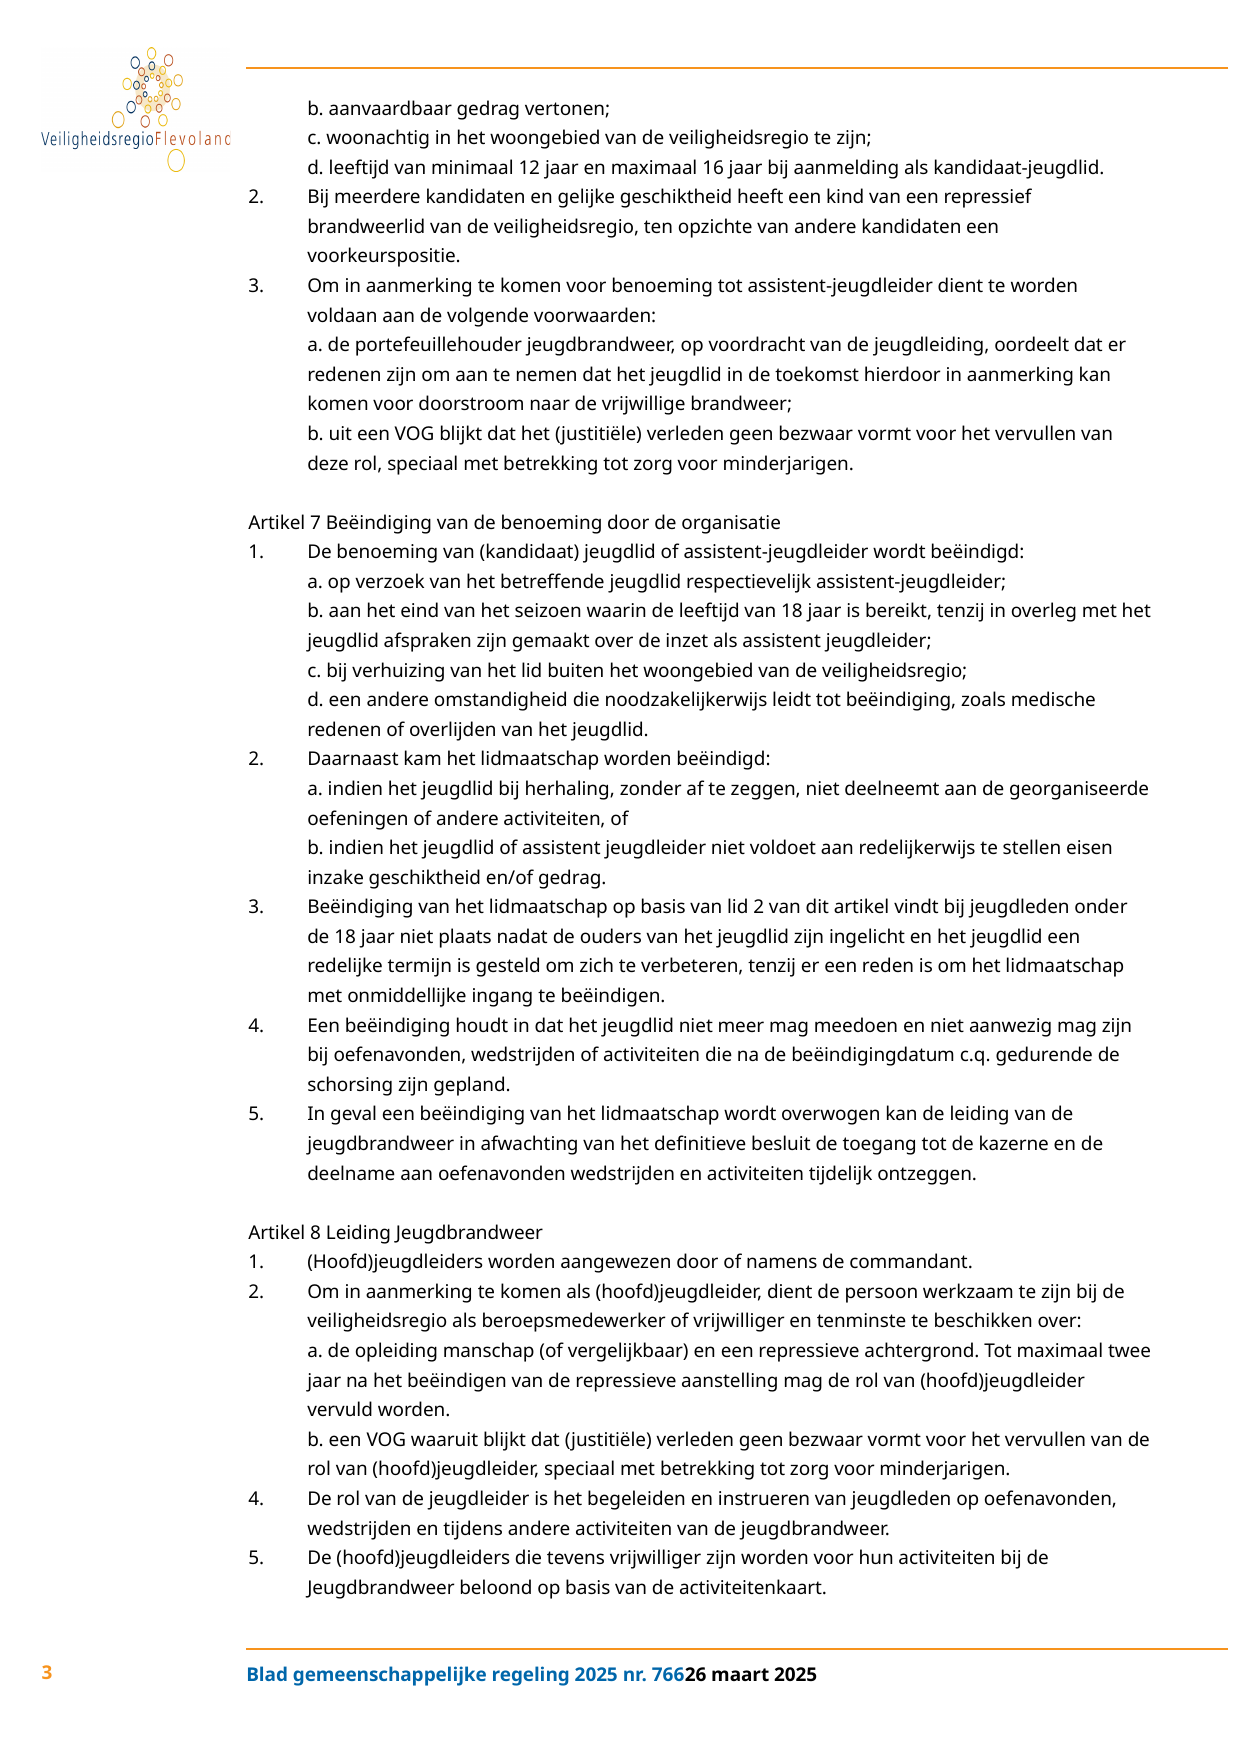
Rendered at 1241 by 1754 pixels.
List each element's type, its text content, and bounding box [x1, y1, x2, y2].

list De (hoofd)jeugdleiders die tevens vrijwilliger zijn worden voor hun activiteiten bij de Jeugdbrandweer beloond op basis van de activiteitenkaart. [248, 1544, 1152, 1600]
list Daarnaast kam het lidmaatschap worden beëindigd: [248, 746, 1152, 771]
list d. een andere omstandigheid die noodzakelijkerwijs leidt tot beëindiging, zoals medische redenen of overlijden van het jeugdlid. [248, 686, 1152, 742]
list a. de portefeuillehouder jeugdbrandweer, op voordracht van de jeugdleiding, oordeelt dat er redenen zijn om aan te nemen dat het jeugdlid in de toekomst hierdoor in aanmerking kan komen voor doorstroom naar de vrijwillige brandweer; [248, 331, 1152, 416]
list Een beëindiging houdt in dat het jeugdlid niet meer mag meedoen en niet aanwezig mag zijn bij oefenavonden, wedstrijden of activiteiten die na de beëindigingdatum c.q. gedurende de schorsing zijn gepland. [248, 1012, 1152, 1097]
list b. aanvaardbaar gedrag vertonen; [248, 95, 1152, 121]
list a. indien het jeugdlid bij herhaling, zonder af te zeggen, niet deelneemt aan de georganiseerde oefeningen of andere activiteiten, of [248, 775, 1152, 831]
list b. aan het eind van het seizoen waarin de leeftijd van 18 jaar is bereikt, tenzij in overleg met het jeugdlid afspraken zijn gemaakt over de inzet als assistent jeugdleider; [248, 598, 1152, 653]
text Artikel 7 Beëindiging van de benoeming door de organisatie [248, 509, 1152, 535]
list b. uit een VOG blijkt dat het (justitiële) verleden geen bezwaar vormt voor het vervullen van deze rol, speciaal met betrekking tot zorg voor minderjarigen. [248, 420, 1152, 476]
list Beëindiging van het lidmaatschap op basis van lid 2 van dit artikel vindt bij jeugdleden onder de 18 jaar niet plaats nadat de ouders van het jeugdlid zijn ingelicht en het jeugdlid een redelijke termijn is gesteld om zich te verbeteren, tenzij er een reden is om het lidmaatschap met onmiddellijke ingang te beëindigen. [248, 893, 1152, 1008]
list De benoeming van (kandidaat) jeugdlid of assistent-jeugdleider wordt beëindigd: [248, 538, 1152, 564]
list d. leeftijd van minimaal 12 jaar en maximaal 16 jaar bij aanmelding als kandidaat-jeugdlid. [248, 154, 1152, 180]
list b. een VOG waaruit blijkt dat (justitiële) verleden geen bezwaar vormt voor het vervullen van de rol van (hoofd)jeugdleider, speciaal met betrekking tot zorg voor minderjarigen. [248, 1426, 1152, 1481]
list Om in aanmerking te komen voor benoeming tot assistent-jeugdleider dient te worden voldaan aan de volgende voorwaarden: [248, 272, 1152, 328]
list a. op verzoek van het betreffende jeugdlid respectievelijk assistent-jeugdleider; [248, 568, 1152, 594]
list De rol van de jeugdleider is het begeleiden en instrueren van jeugdleden op oefenavonden, wedstrijden en tijdens andere activiteiten van de jeugdbrandweer. [248, 1485, 1152, 1541]
list Bij meerdere kandidaten en gelijke geschiktheid heeft een kind van een repressief brandweerlid van de veiligheidsregio, ten opzichte van andere kandidaten een voorkeurspositie. [248, 183, 1152, 268]
list c. woonachtig in het woongebied van de veiligheidsregio te zijn; [248, 124, 1152, 150]
list a. de opleiding manschap (of vergelijkbaar) en een repressieve achtergrond. Tot maximaal twee jaar na het beëindigen van de repressieve aanstelling mag de rol van (hoofd)jeugdleider vervuld worden. [248, 1337, 1152, 1422]
text Artikel 8 Leiding Jeugdbrandweer [248, 1219, 1152, 1245]
list c. bij verhuizing van het lid buiten het woongebied van de veiligheidsregio; [248, 657, 1152, 683]
picture [41, 47, 231, 172]
list Om in aanmerking te komen als (hoofd)jeugdleider, dient de persoon werkzaam te zijn bij de veiligheidsregio als beroepsmedewerker of vrijwilliger en tenminste te beschikken over: [248, 1278, 1152, 1333]
list (Hoofd)jeugdleiders worden aangewezen door of namens de commandant. [248, 1248, 1152, 1274]
list In geval een beëindiging van het lidmaatschap wordt overwogen kan de leiding van de jeugdbrandweer in afwachting van het definitieve besluit de toegang tot de kazerne en de deelname aan oefenavonden wedstrijden en activiteiten tijdelijk ontzeggen. [248, 1101, 1152, 1186]
list b. indien het jeugdlid of assistent jeugdleider niet voldoet aan redelijkerwijs te stellen eisen inzake geschiktheid en/of gedrag. [248, 834, 1152, 890]
